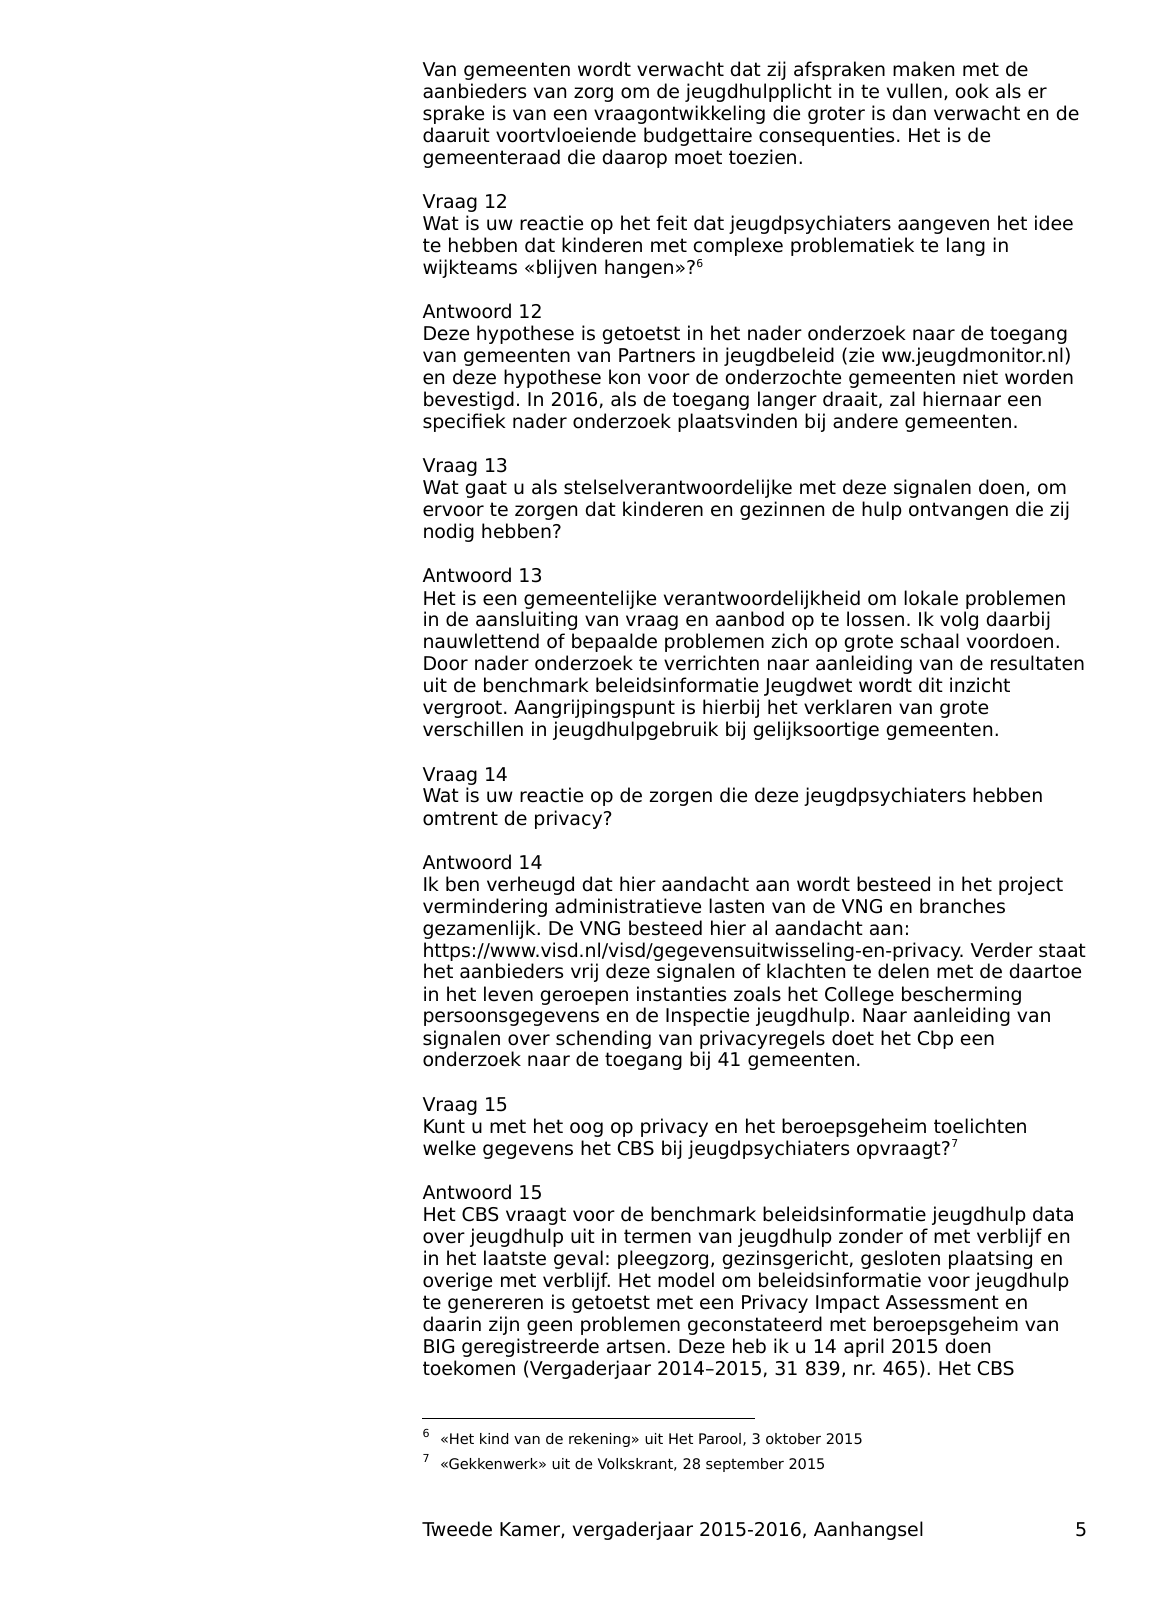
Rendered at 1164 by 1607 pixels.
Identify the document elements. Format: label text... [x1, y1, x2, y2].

text Antwoord 15 [422, 1182, 1087, 1204]
text Wat is uw reactie op het feit dat jeugdpsychiaters aangeven het idee te hebben dat kinderen met complexe problematiek te lang in wijkteams «blijven hangen»? [422, 213, 1087, 279]
text Vraag 14 [422, 763, 1087, 785]
text Het CBS vraagt voor de benchmark beleidsinformatie jeugdhulp data over jeugdhulp uit in termen van jeugdhulp zonder of met verblijf en in het laatste geval: pleegzorg, gezinsgericht, gesloten plaatsing en overige met verblijf. Het model om beleidsinformatie voor jeugdhulp te genereren is getoetst met een Privacy Impact Assessment en daarin zijn geen problemen geconstateerd met beroepsgeheim van BIG geregistreerde artsen. Deze heb ik u 14 april 2015 doen toekomen (Vergaderjaar 2014–2015, 31 839, nr. 465). Het CBS [422, 1204, 1087, 1379]
text Deze hypothese is getoetst in het nader onderzoek naar de toegang van gemeenten van Partners in jeugdbeleid (zie ww.jeugdmonitor.nl) en deze hypothese kon voor de onderzochte gemeenten niet worden bevestigd. In 2016, als de toegang langer draait, zal hiernaar een specifiek nader onderzoek plaatsvinden bij andere gemeenten. [422, 323, 1087, 433]
text «Gekkenwerk» uit de Volkskrant, 28 september 2015 [422, 1452, 1087, 1474]
text «Het kind van de rekening» uit Het Parool, 3 oktober 2015 [422, 1427, 1087, 1449]
text Kunt u met het oog op privacy en het beroepsgeheim toelichten welke gegevens het CBS bij jeugdpsychiaters opvraagt? [422, 1116, 1087, 1159]
text Vraag 13 [422, 455, 1087, 477]
text Antwoord 13 [422, 565, 1087, 587]
text Wat is uw reactie op de zorgen die deze jeugdpsychiaters hebben omtrent de privacy? [422, 785, 1087, 829]
text Ik ben verheugd dat hier aandacht aan wordt besteed in het project vermindering administratieve lasten van de VNG en branches gezamenlijk. De VNG besteed hier al aandacht aan: https://www.visd.nl/visd/gegevensuitwisseling-en-privacy. Verder staat het aanbieders vrij deze signalen of klachten te delen met de daartoe in het leven geroepen instanties zoals het College bescherming persoonsgegevens en de Inspectie jeugdhulp. Naar aanleiding van signalen over schending van privacyregels doet het Cbp een onderzoek naar de toegang bij 41 gemeenten. [422, 873, 1087, 1071]
text Antwoord 14 [422, 852, 1087, 873]
text Het is een gemeentelijke verantwoordelijkheid om lokale problemen in de aansluiting van vraag en aanbod op te lossen. Ik volg daarbij nauwlettend of bepaalde problemen zich op grote schaal voordoen. Door nader onderzoek te verrichten naar aanleiding van de resultaten uit de benchmark beleidsinformatie Jeugdwet wordt dit inzicht vergroot. Aangrijpingspunt is hierbij het verklaren van grote verschillen in jeugdhulpgebruik bij gelijksoortige gemeenten. [422, 587, 1087, 741]
text Van gemeenten wordt verwacht dat zij afspraken maken met de aanbieders van zorg om de jeugdhulpplicht in te vullen, ook als er sprake is van een vraagontwikkeling die groter is dan verwacht en de daaruit voortvloeiende budgettaire consequenties. Het is de gemeenteraad die daarop moet toezien. [422, 59, 1087, 169]
text Vraag 12 [422, 191, 1087, 213]
text Wat gaat u als stelselverantwoordelijke met deze signalen doen, om ervoor te zorgen dat kinderen en gezinnen de hulp ontvangen die zij nodig hebben? [422, 477, 1087, 543]
text Antwoord 12 [422, 301, 1087, 323]
text Vraag 15 [422, 1093, 1087, 1116]
